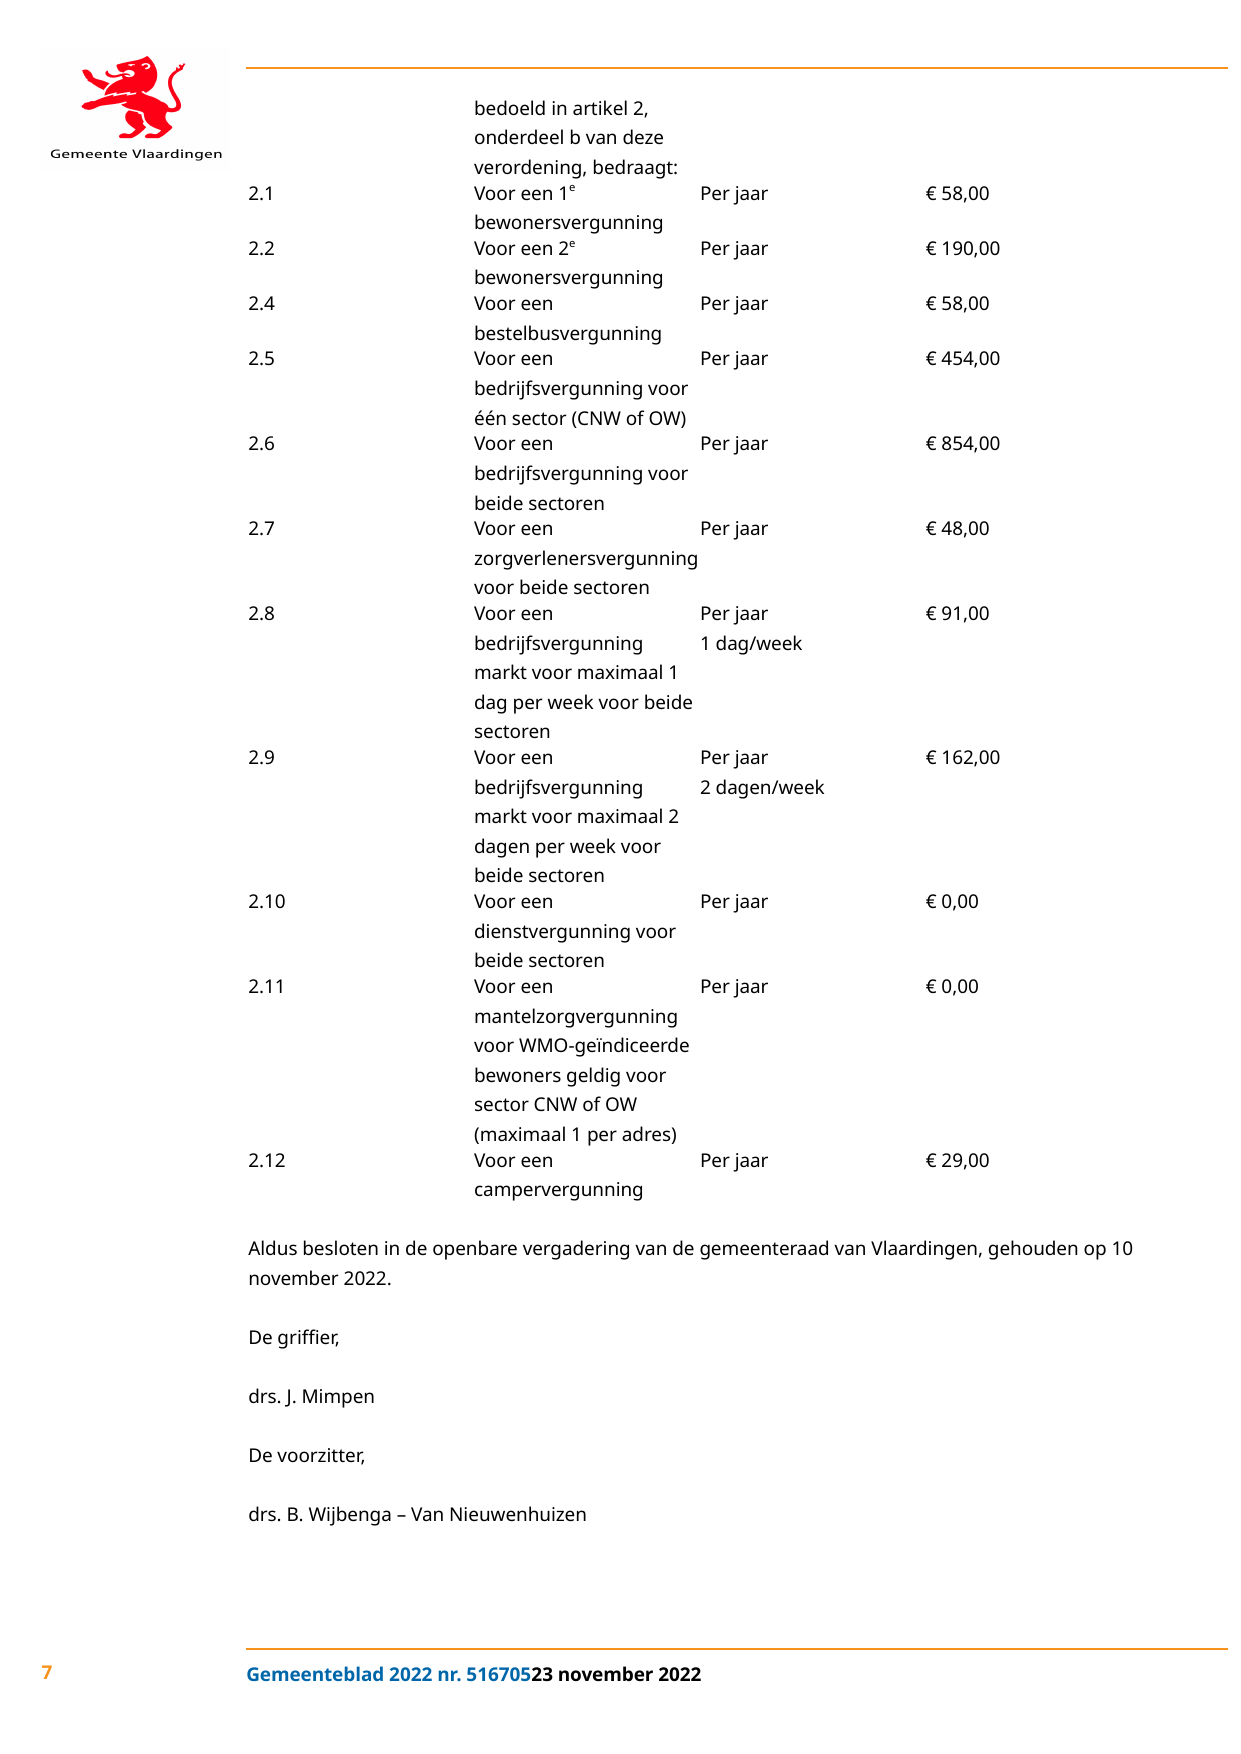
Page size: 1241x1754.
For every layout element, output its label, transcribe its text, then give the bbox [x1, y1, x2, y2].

table_cell Voor een 1e bewonersvergunning [474, 180, 700, 235]
text De voorzitter, [248, 1442, 1152, 1468]
text Aldus besloten in de openbare vergadering van de gemeenteraad van Vlaardingen, gehouden op 10 november 2022. [248, 1235, 1152, 1290]
table_cell 2.7 [248, 515, 474, 600]
text drs. B. Wijbenga – Van Nieuwenhuizen [248, 1501, 1152, 1527]
table_cell 2.11 [248, 973, 474, 1147]
table_cell € 29,00 [926, 1147, 1152, 1202]
table_cell € 58,00 [926, 180, 1152, 235]
table_cell 2.4 [248, 290, 474, 346]
table_cell bedoeld in artikel 2, onderdeel b van deze verordening, bedraagt: [474, 95, 700, 180]
table_cell 2.12 [248, 1147, 474, 1202]
picture [41, 47, 231, 172]
table_cell Voor een mantelzorgvergunning voor WMO-geïndiceerde bewoners geldig voor sector CNW of OW (maximaal 1 per adres) [474, 973, 700, 1147]
text De griffier, [248, 1324, 1152, 1349]
table_cell € 48,00 [926, 515, 1152, 600]
table_cell Voor een dienstvergunning voor beide sectoren [474, 889, 700, 973]
table_cell Per jaar [700, 515, 926, 600]
table_cell Per jaar [700, 431, 926, 515]
table_cell Voor een zorgverlenersvergunning voor beide sectoren [474, 515, 700, 600]
table_cell 2.10 [248, 889, 474, 973]
table_cell [926, 95, 1152, 180]
table_cell € 58,00 [926, 290, 1152, 346]
table_cell 2.1 [248, 180, 474, 235]
table_cell € 91,00 [926, 600, 1152, 744]
table_cell € 0,00 [926, 973, 1152, 1147]
table_cell Voor een 2e bewonersvergunning [474, 235, 700, 290]
text drs. J. Mimpen [248, 1383, 1152, 1409]
table_cell € 190,00 [926, 235, 1152, 290]
table_cell Voor een campervergunning [474, 1147, 700, 1202]
table_cell € 854,00 [926, 431, 1152, 515]
table_cell Per jaar 2 dagen/week [700, 744, 926, 888]
table_cell 2.2 [248, 235, 474, 290]
table_cell € 454,00 [926, 346, 1152, 431]
table_cell € 162,00 [926, 744, 1152, 888]
table_cell 2.9 [248, 744, 474, 888]
table_cell Voor een bedrijfsvergunning voor beide sectoren [474, 431, 700, 515]
table_cell [248, 95, 474, 180]
table_cell Per jaar 1 dag/week [700, 600, 926, 744]
table_cell Per jaar [700, 290, 926, 346]
table_cell Voor een bedrijfsvergunning markt voor maximaal 1 dag per week voor beide sectoren [474, 600, 700, 744]
table_cell Per jaar [700, 889, 926, 973]
table_cell Per jaar [700, 235, 926, 290]
table_cell Voor een bestelbusvergunning [474, 290, 700, 346]
table_cell Per jaar [700, 973, 926, 1147]
table_cell Voor een bedrijfsvergunning voor één sector (CNW of OW) [474, 346, 700, 431]
table_cell 2.8 [248, 600, 474, 744]
table_cell € 0,00 [926, 889, 1152, 973]
table_cell 2.6 [248, 431, 474, 515]
table_cell Voor een bedrijfsvergunning markt voor maximaal 2 dagen per week voor beide sectoren [474, 744, 700, 888]
table_cell Per jaar [700, 346, 926, 431]
table_cell [700, 95, 926, 180]
table_cell Per jaar [700, 1147, 926, 1202]
table_cell 2.5 [248, 346, 474, 431]
table_cell Per jaar [700, 180, 926, 235]
